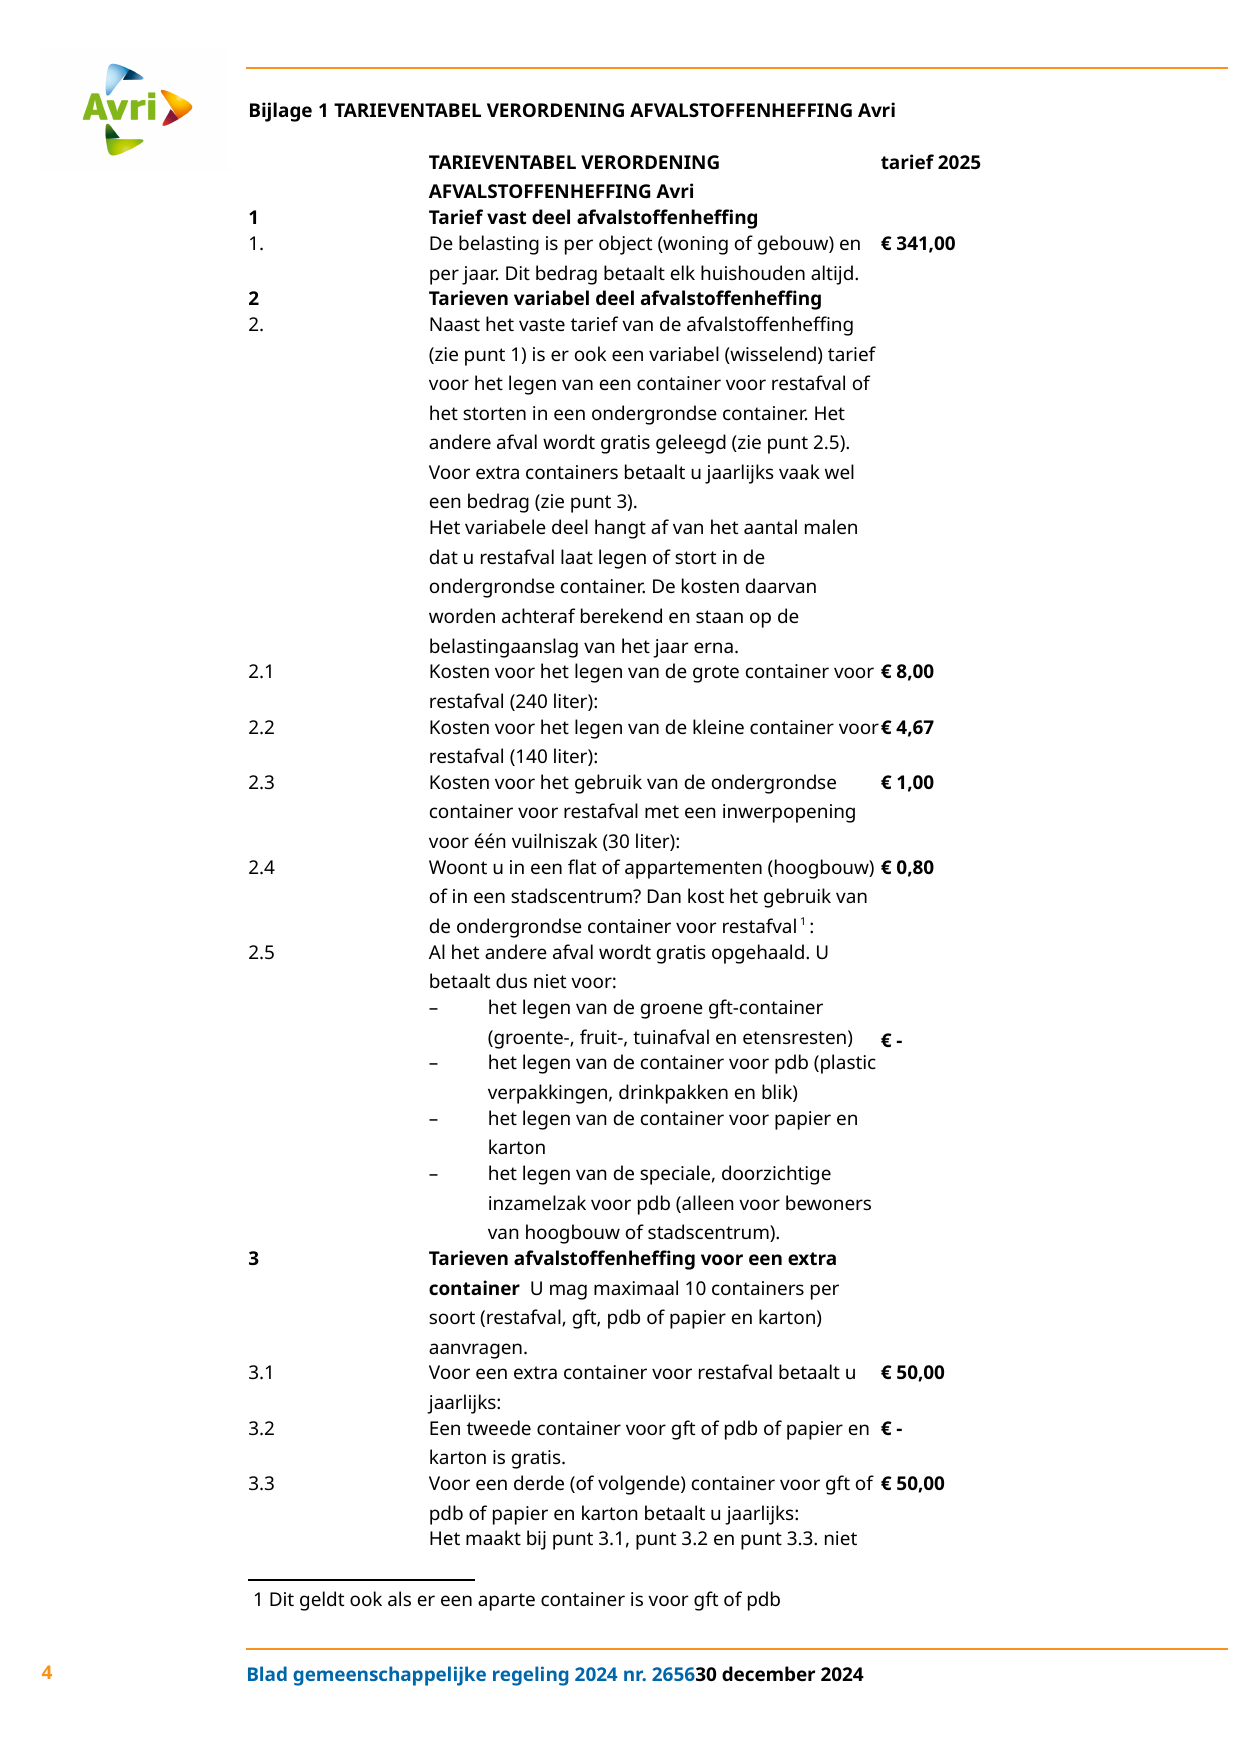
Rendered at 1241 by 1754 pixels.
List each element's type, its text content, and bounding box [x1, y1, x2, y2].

picture [41, 47, 231, 172]
table_cell het legen van de groene gft-container (groente-, fruit-, tuinafval en etensresten) [429, 994, 881, 1049]
table_cell [1061, 939, 1152, 994]
table_cell [881, 1245, 1061, 1359]
table_cell 1 [248, 205, 429, 230]
table_cell [248, 149, 429, 204]
table_cell [1061, 1245, 1152, 1359]
table_cell [881, 286, 1152, 311]
table_cell € 1,00 [881, 769, 1152, 854]
table_cell [248, 1526, 429, 1551]
table_cell Woont u in een flat of appartementen (hoogbouw) of in een stadscentrum? Dan kost het gebruik van de ondergrondse container voor restafval: [429, 854, 881, 939]
table_cell Kosten voor het legen van de grote container voor restafval (240 liter): [429, 659, 881, 714]
table_cell € 341,00 [881, 230, 1152, 286]
table_cell [881, 1526, 1061, 1551]
table_cell Een tweede container voor gft of pdb of papier en karton is gratis. [429, 1415, 881, 1470]
table_cell Het maakt bij punt 3.1, punt 3.2 en punt 3.3. niet [429, 1526, 881, 1551]
table_cell [1061, 994, 1152, 1049]
table_cell Voor een extra container voor restafval betaalt u jaarlijks: [429, 1360, 881, 1415]
table_cell € 0,80 [881, 854, 1152, 939]
table_cell € 50,00 [881, 1470, 1152, 1526]
table_cell 2.1 [248, 659, 429, 714]
table_cell Kosten voor het legen van de kleine container voor restafval (140 liter): [429, 714, 881, 769]
table_cell € 4,67 [881, 714, 1152, 769]
table_cell het legen van de speciale, doorzichtige inzamelzak voor pdb (alleen voor bewoners van hoogbouw of stadscentrum). [429, 1160, 881, 1245]
table_cell [881, 311, 1061, 658]
table_cell € 50,00 [881, 1360, 1152, 1415]
table_cell 3 [248, 1245, 429, 1359]
table_cell Tarieven variabel deel afvalstoffenheffing [429, 286, 881, 311]
table_header [248, 124, 429, 149]
table_cell het legen van de container voor papier en karton [429, 1105, 881, 1160]
table_cell [1061, 1160, 1152, 1245]
table_cell 1. [248, 230, 429, 286]
table_cell 2.4 [248, 854, 429, 939]
table_cell 2. [248, 311, 429, 658]
table_cell [1061, 1105, 1152, 1160]
table_cell [1061, 1526, 1152, 1551]
table_cell 3.1 [248, 1360, 429, 1415]
table_cell Tarieven afvalstoffenheffing voor een extra container U mag maximaal 10 containers per soort (restafval, gft, pdb of papier en karton) aanvragen. [429, 1245, 881, 1359]
table_cell Naast het vaste tarief van de afvalstoffenheffing (zie punt 1) is er ook een variabel (wisselend) tarief voor het legen van een container voor restafval of het storten in een ondergrondse container. Het andere afval wordt gratis geleegd (zie punt 2.5). Voor extra containers betaalt u jaarlijks vaak wel een bedrag (zie punt 3). [429, 311, 881, 514]
table_cell 3.3 [248, 1470, 429, 1526]
table_cell TARIEVENTABEL VERORDENING AFVALSTOFFENHEFFING Avri [429, 149, 881, 204]
table_cell Voor een derde (of volgende) container voor gft of pdb of papier en karton betaalt u jaarlijks: [429, 1470, 881, 1526]
table_cell [1061, 311, 1152, 514]
table_header [429, 124, 881, 149]
table_cell [1061, 1050, 1152, 1105]
table_cell Tarief vast deel afvalstoffenheffing [429, 205, 881, 230]
table_cell 2.5 [248, 939, 429, 1245]
table_cell tarief 2025 [881, 149, 1152, 204]
table_cell € 8,00 [881, 659, 1152, 714]
table_cell het legen van de container voor pdb (plastic verpakkingen, drinkpakken en blik) [429, 1050, 881, 1105]
table_cell 3.2 [248, 1415, 429, 1470]
table_cell Het variabele deel hangt af van het aantal malen dat u restafval laat legen of stort in de ondergrondse container. De kosten daarvan worden achteraf berekend en staan op de belastingaanslag van het jaar erna. [429, 515, 881, 658]
table_cell De belasting is per object (woning of gebouw) en per jaar. Dit bedrag betaalt elk huishouden altijd. [429, 230, 881, 286]
table_cell € - [881, 1415, 1152, 1470]
text Bijlage 1 TARIEVENTABEL VERORDENING AFVALSTOFFENHEFFING Avri [248, 95, 1152, 123]
table_cell 2.3 [248, 769, 429, 854]
table_cell € - [881, 939, 1061, 1245]
table_cell 2.2 [248, 714, 429, 769]
table_cell [881, 205, 1152, 230]
table_cell 2 [248, 286, 429, 311]
table_cell Al het andere afval wordt gratis opgehaald. U betaalt dus niet voor: [429, 939, 881, 994]
table_cell [1061, 515, 1152, 658]
table_header [881, 124, 1152, 149]
table_cell Kosten voor het gebruik van de ondergrondse container voor restafval met een inwerpopening voor één vuilniszak (30 liter): [429, 769, 881, 854]
